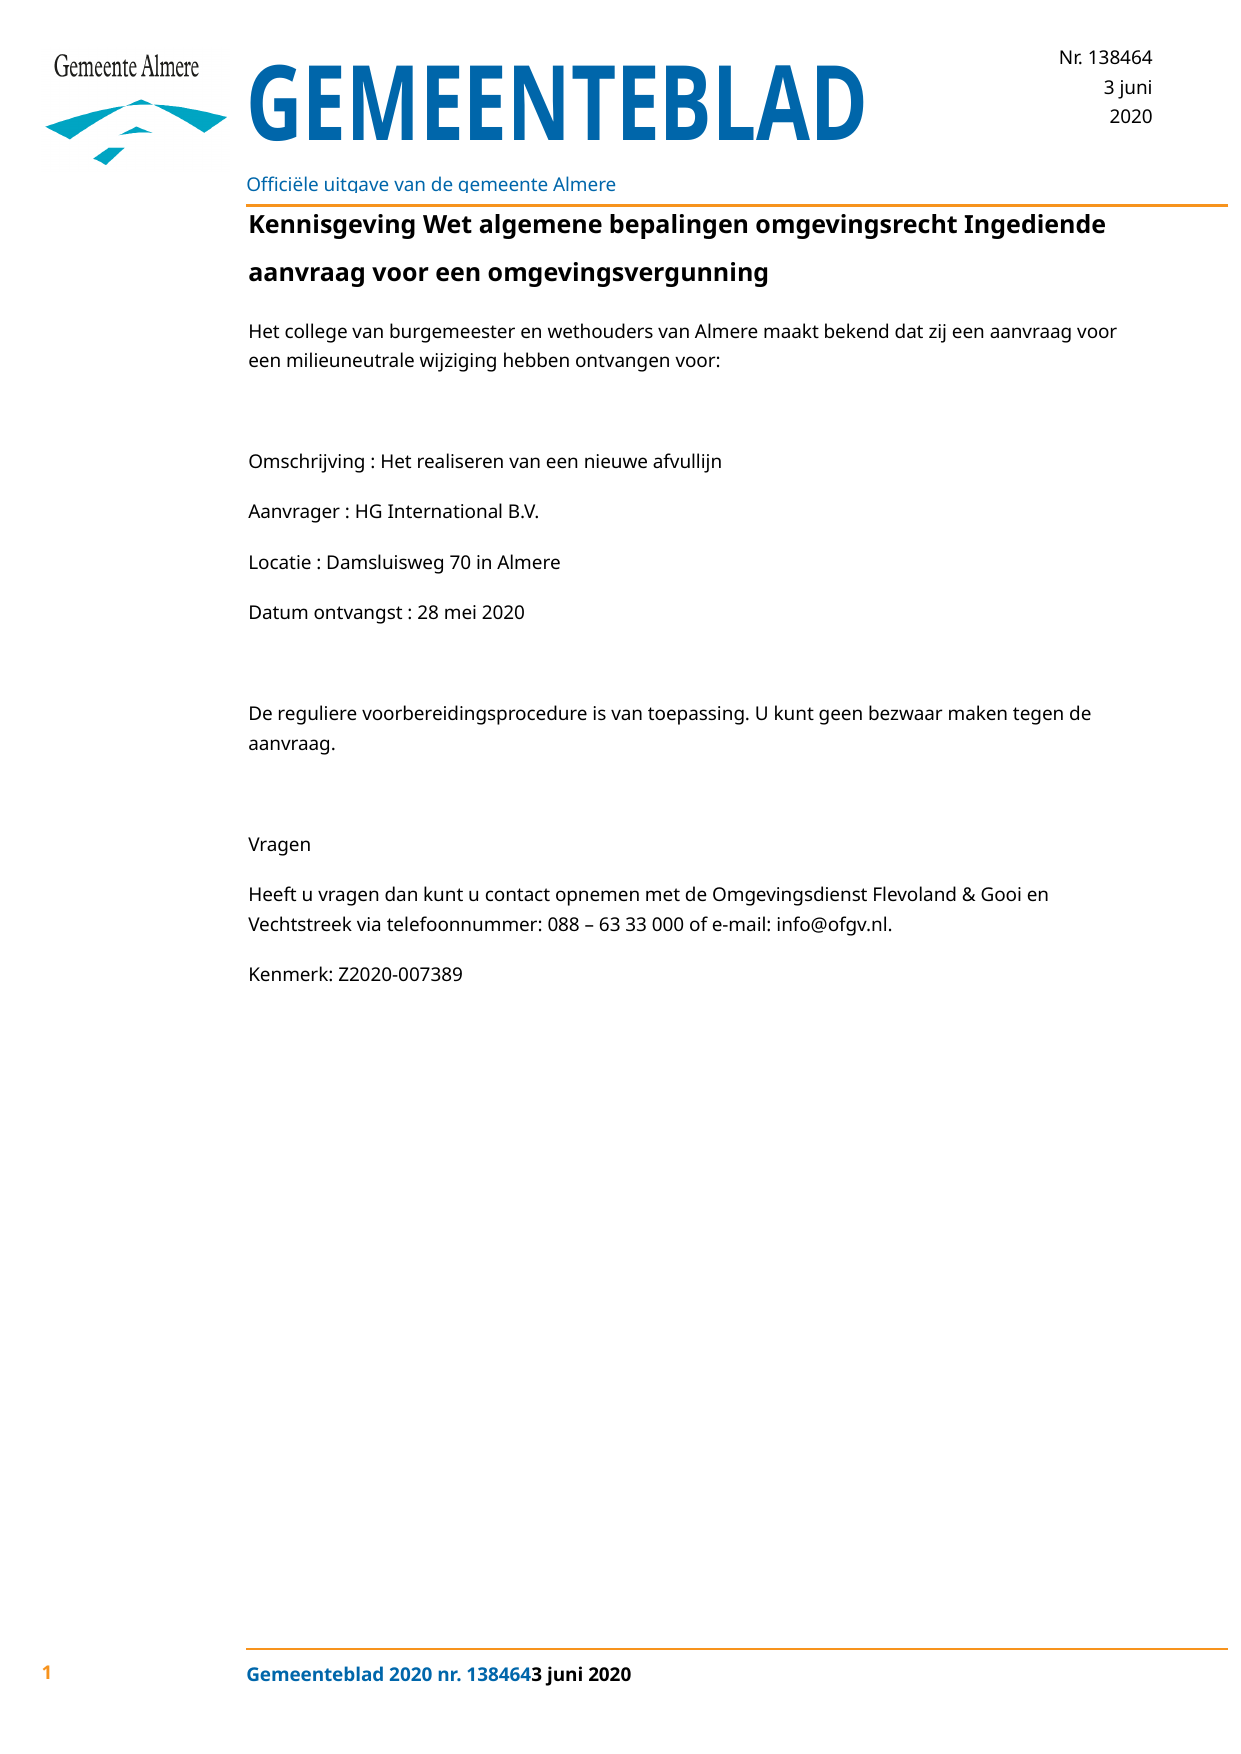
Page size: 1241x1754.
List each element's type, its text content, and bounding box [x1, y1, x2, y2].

text Locatie : Damsluisweg 70 in Almere [248, 549, 1152, 575]
text Kennisgeving Wet algemene bepalingen omgevingsrecht Ingediende aanvraag voor een omgevingsvergunning [248, 207, 1152, 288]
text Vragen [248, 831, 1152, 857]
text De reguliere voorbereidingsprocedure is van toepassing. U kunt geen bezwaar maken tegen de aanvraag. [248, 700, 1152, 756]
picture [41, 47, 231, 172]
text Kenmerk: Z2020-007389 [248, 961, 1152, 987]
text Heeft u vragen dan kunt u contact opnemen met de Omgevingsdienst Flevoland & Gooi en Vechtstreek via telefoonnummer: 088 – 63 33 000 of e-mail: info@ofgv.nl. [248, 881, 1152, 937]
text Het college van burgemeester en wethouders van Almere maakt bekend dat zij een aanvraag voor een milieuneutrale wijziging hebben ontvangen voor: [248, 318, 1152, 373]
text Omschrijving : Het realiseren van een nieuwe afvullijn [248, 448, 1152, 474]
text Aanvrager : HG International B.V. [248, 499, 1152, 524]
text Datum ontvangst : 28 mei 2020 [248, 599, 1152, 625]
